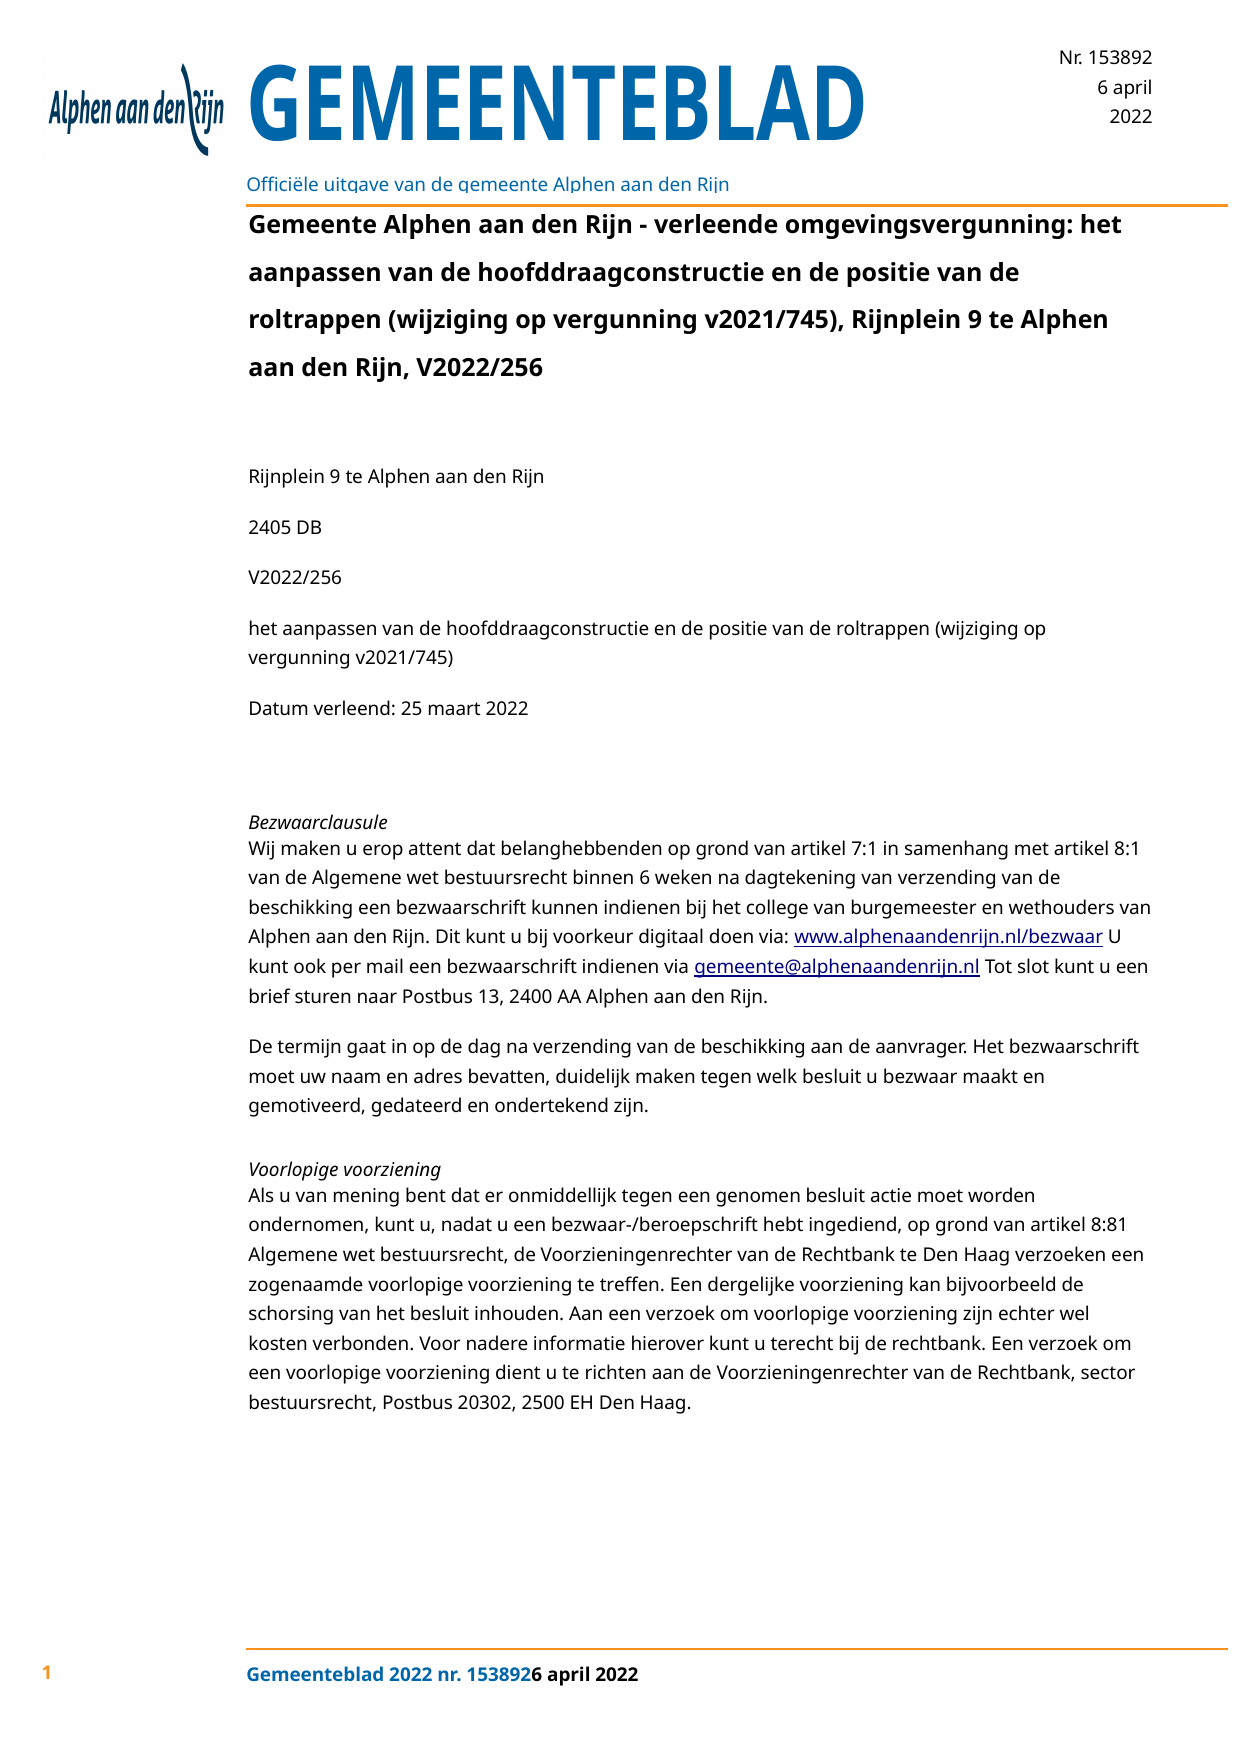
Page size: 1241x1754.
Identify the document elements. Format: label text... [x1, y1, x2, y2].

text V2022/256 [248, 564, 1152, 590]
text Wij maken u erop attent dat belanghebbenden op grond van artikel 7:1 in samenhang met artikel 8:1 van de Algemene wet bestuursrecht binnen 6 weken na dagtekening van verzending van de beschikking een bezwaarschrift kunnen indienen bij het college van burgemeester en wethouders van Alphen aan den Rijn. Dit kunt u bij voorkeur digitaal doen via: www.alphenaandenrijn.nl/bezwaar U kunt ook per mail een bezwaarschrift indienen via gemeente@alphenaandenrijn.nl Tot slot kunt u een brief sturen naar Postbus 13, 2400 AA Alphen aan den Rijn. [248, 835, 1152, 1008]
text Datum verleend: 25 maart 2022 [248, 695, 1152, 721]
text Als u van mening bent dat er onmiddellijk tegen een genomen besluit actie moet worden ondernomen, kunt u, nadat u een bezwaar-/beroepschrift hebt ingediend, op grond van artikel 8:81 Algemene wet bestuursrecht, de Voorzieningenrechter van de Rechtbank te Den Haag verzoeken een zogenaamde voorlopige voorziening te treffen. Een dergelijke voorziening kan bijvoorbeeld de schorsing van het besluit inhouden. Aan een verzoek om voorlopige voorziening zijn echter wel kosten verbonden. Voor nadere informatie hierover kunt u terecht bij de rechtbank. Een verzoek om een voorlopige voorziening dient u te richten aan de Voorzieningenrechter van de Rechtbank, sector bestuursrecht, Postbus 20302, 2500 EH Den Haag. [248, 1182, 1152, 1415]
text Voorlopige voorziening [248, 1156, 1152, 1182]
text Rijnplein 9 te Alphen aan den Rijn [248, 463, 1152, 489]
text 2405 DB [248, 514, 1152, 540]
picture [41, 47, 231, 172]
text het aanpassen van de hoofddraagconstructie en de positie van de roltrappen (wijziging op vergunning v2021/745) [248, 615, 1152, 670]
text Bezwaarclausule [248, 809, 1152, 835]
text Gemeente Alphen aan den Rijn - verleende omgevingsvergunning: het aanpassen van de hoofddraagconstructie en de positie van de roltrappen (wijziging op vergunning v2021/745), Rijnplein 9 te Alphen aan den Rijn, V2022/256 [248, 207, 1152, 384]
text De termijn gaat in op de dag na verzending van de beschikking aan de aanvrager. Het bezwaarschrift moet uw naam en adres bevatten, duidelijk maken tegen welk besluit u bezwaar maakt en gemotiveerd, gedateerd en ondertekend zijn. [248, 1033, 1152, 1118]
